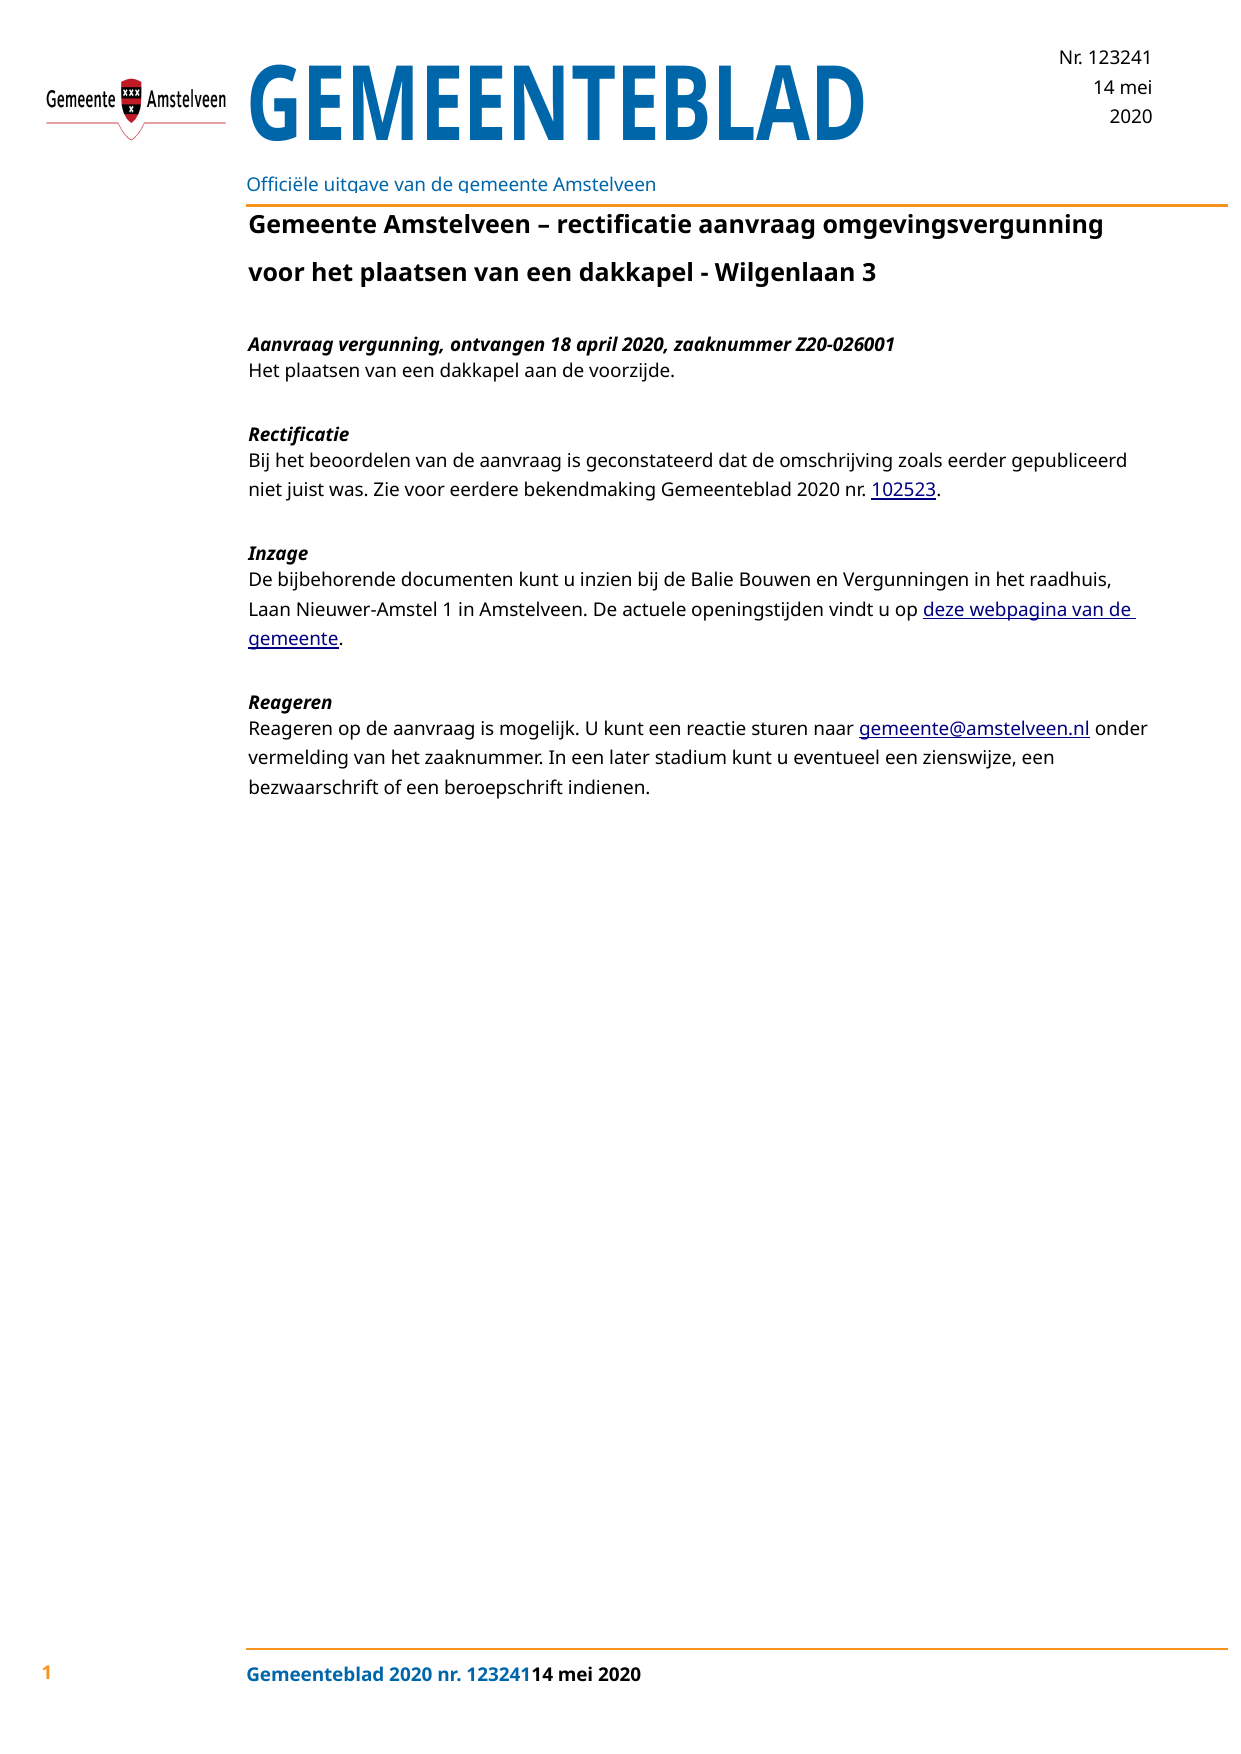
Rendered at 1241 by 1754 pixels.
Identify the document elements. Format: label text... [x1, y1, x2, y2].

text Gemeente Amstelveen – rectificatie aanvraag omgevingsvergunning voor het plaatsen van een dakkapel - Wilgenlaan 3 [248, 207, 1152, 288]
text De bijbehorende documenten kunt u inzien bij de Balie Bouwen en Vergunningen in het raadhuis, Laan Nieuwer-Amstel 1 in Amstelveen. De actuele openingstijden vindt u op deze webpagina van de gemeente. [248, 566, 1152, 651]
text Reageren [248, 689, 1152, 715]
text Het plaatsen van een dakkapel aan de voorzijde. [248, 357, 1152, 383]
text Inzage [248, 540, 1152, 566]
text Rectificatie [248, 421, 1152, 447]
text Aanvraag vergunning, ontvangen 18 april 2020, zaaknummer Z20-026001 [248, 331, 1152, 357]
text Reageren op de aanvraag is mogelijk. U kunt een reactie sturen naar gemeente@amstelveen.nl onder vermelding van het zaaknummer. In een later stadium kunt u eventueel een zienswijze, een bezwaarschrift of een beroepschrift indienen. [248, 715, 1152, 800]
picture [41, 47, 231, 172]
text Bij het beoordelen van de aanvraag is geconstateerd dat de omschrijving zoals eerder gepubliceerd niet juist was. Zie voor eerdere bekendmaking Gemeenteblad 2020 nr. 102523. [248, 447, 1152, 502]
